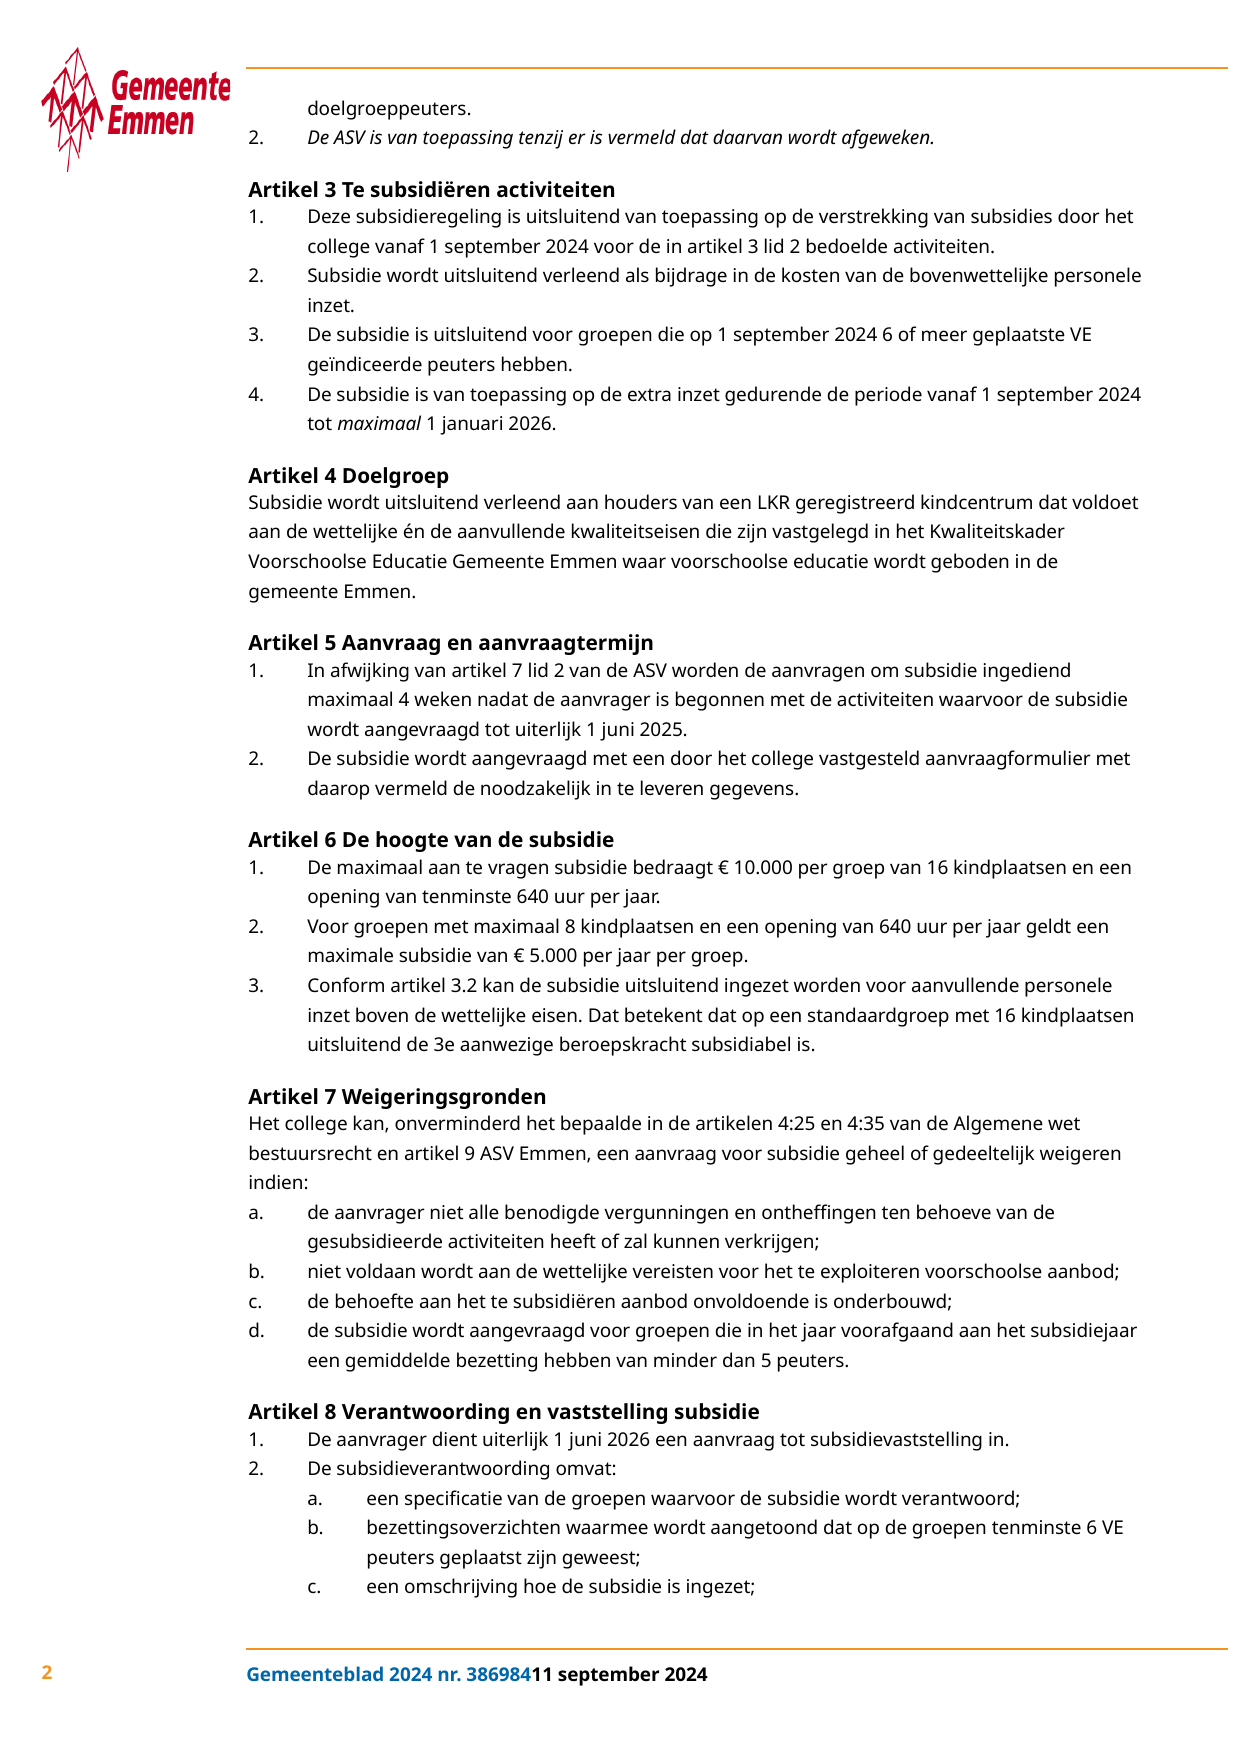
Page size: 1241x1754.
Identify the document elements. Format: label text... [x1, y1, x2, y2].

list de aanvrager niet alle benodigde vergunningen en ontheffingen ten behoeve van de gesubsidieerde activiteiten heeft of zal kunnen verkrijgen; [248, 1199, 1152, 1254]
list Deze subsidieregeling is uitsluitend van toepassing op de verstrekking van subsidies door het college vanaf 1 september 2024 voor de in artikel 3 lid 2 bedoelde activiteiten. [248, 203, 1152, 258]
list De maximaal aan te vragen subsidie bedraagt € 10.000 per groep van 16 kindplaatsen en een opening van tenminste 640 uur per jaar. [248, 854, 1152, 909]
text Artikel 5 Aanvraag en aanvraagtermijn [248, 628, 1152, 657]
list In afwijking van artikel 7 lid 2 van de ASV worden de aanvragen om subsidie ingediend maximaal 4 weken nadat de aanvrager is begonnen met de activiteiten waarvoor de subsidie wordt aangevraagd tot uiterlijk 1 juni 2025. [248, 657, 1152, 742]
list de subsidie wordt aangevraagd voor groepen die in het jaar voorafgaand aan het subsidiejaar een gemiddelde bezetting hebben van minder dan 5 peuters. [248, 1317, 1152, 1373]
list Subsidie wordt uitsluitend verleend als bijdrage in de kosten van de bovenwettelijke personele inzet. [248, 262, 1152, 318]
list doelgroeppeuters. [248, 95, 1152, 121]
list De ASV is van toepassing tenzij er is vermeld dat daarvan wordt afgeweken. [248, 124, 1152, 150]
picture [41, 47, 231, 172]
text Artikel 3 Te subsidiëren activiteiten [248, 175, 1152, 203]
list De subsidie is uitsluitend voor groepen die op 1 september 2024 6 of meer geplaatste VE geïndiceerde peuters hebben. [248, 322, 1152, 377]
list De subsidie wordt aangevraagd met een door het college vastgesteld aanvraagformulier met daarop vermeld de noodzakelijk in te leveren gegevens. [248, 746, 1152, 801]
text Het college kan, onverminderd het bepaalde in de artikelen 4:25 en 4:35 van de Algemene wet bestuursrecht en artikel 9 ASV Emmen, een aanvraag voor subsidie geheel of gedeeltelijk weigeren indien: [248, 1110, 1152, 1195]
list bezettingsoverzichten waarmee wordt aangetoond dat op de groepen tenminste 6 VE peuters geplaatst zijn geweest; [307, 1514, 1152, 1570]
text Subsidie wordt uitsluitend verleend aan houders van een LKR geregistreerd kindcentrum dat voldoet aan de wettelijke én de aanvullende kwaliteitseisen die zijn vastgelegd in het Kwaliteitskader Voorschoolse Educatie Gemeente Emmen waar voorschoolse educatie wordt geboden in de gemeente Emmen. [248, 489, 1152, 604]
list Voor groepen met maximaal 8 kindplaatsen en een opening van 640 uur per jaar geldt een maximale subsidie van € 5.000 per jaar per groep. [248, 913, 1152, 968]
list De subsidieverantwoording omvat: [248, 1455, 1152, 1481]
list niet voldaan wordt aan de wettelijke vereisten voor het te exploiteren voorschoolse aanbod; [248, 1258, 1152, 1284]
text Artikel 6 De hoogte van de subsidie [248, 826, 1152, 854]
text Artikel 8 Verantwoording en vaststelling subsidie [248, 1397, 1152, 1426]
text Artikel 7 Weigeringsgronden [248, 1082, 1152, 1110]
list De subsidie is van toepassing op de extra inzet gedurende de periode vanaf 1 september 2024 tot maximaal 1 januari 2026. [248, 381, 1152, 436]
list De aanvrager dient uiterlijk 1 juni 2026 een aanvraag tot subsidievaststelling in. [248, 1426, 1152, 1452]
list Conform artikel 3.2 kan de subsidie uitsluitend ingezet worden voor aanvullende personele inzet boven de wettelijke eisen. Dat betekent dat op een standaardgroep met 16 kindplaatsen uitsluitend de 3e aanwezige beroepskracht subsidiabel is. [248, 972, 1152, 1057]
list een specificatie van de groepen waarvoor de subsidie wordt verantwoord; [307, 1485, 1152, 1511]
list een omschrijving hoe de subsidie is ingezet; [307, 1574, 1152, 1599]
list de behoefte aan het te subsidiëren aanbod onvoldoende is onderbouwd; [248, 1288, 1152, 1313]
text Artikel 4 Doelgroep [248, 461, 1152, 489]
